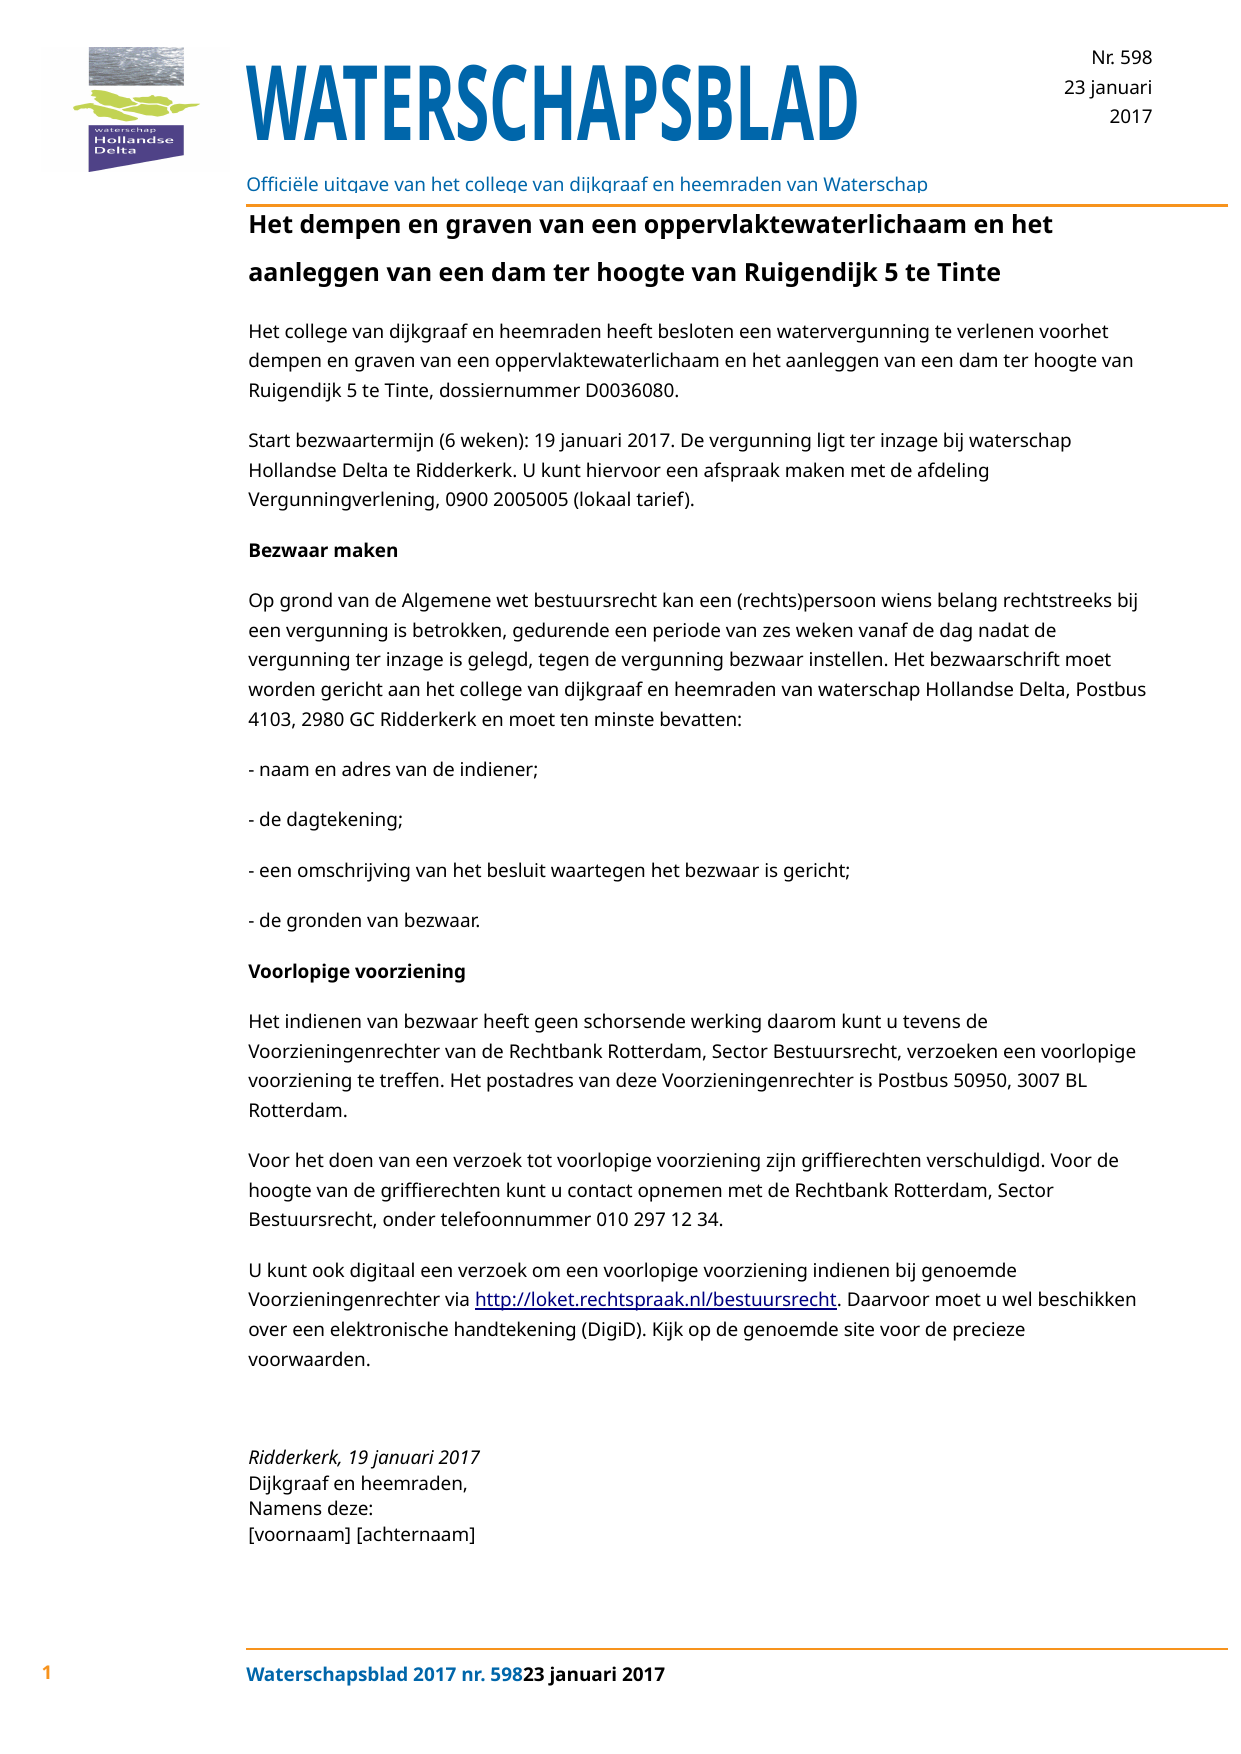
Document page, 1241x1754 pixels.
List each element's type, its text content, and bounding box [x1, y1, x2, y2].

text Het college van dijkgraaf en heemraden heeft besloten een watervergunning te verlenen voorhet dempen en graven van een oppervlaktewaterlichaam en het aanleggen van een dam ter hoogte van Ruigendijk 5 te Tinte, dossiernummer D0036080. [248, 318, 1152, 403]
text - naam en adres van de indiener; [248, 756, 1152, 782]
text Het indienen van bezwaar heeft geen schorsende werking daarom kunt u tevens de Voorzieningenrechter van de Rechtbank Rotterdam, Sector Bestuursrecht, verzoeken een voorlopige voorziening te treffen. Het postadres van deze Voorzieningenrechter is Postbus 50950, 3007 BL Rotterdam. [248, 1008, 1152, 1123]
text - een omschrijving van het besluit waartegen het bezwaar is gericht; [248, 857, 1152, 883]
text Het dempen en graven van een oppervlaktewaterlichaam en het aanleggen van een dam ter hoogte van Ruigendijk 5 te Tinte [248, 207, 1152, 288]
text Op grond van de Algemene wet bestuursrecht kan een (rechts)persoon wiens belang rechtstreeks bij een vergunning is betrokken, gedurende een periode van zes weken vanaf de dag nadat de vergunning ter inzage is gelegd, tegen de vergunning bezwaar instellen. Het bezwaarschrift moet worden gericht aan het college van dijkgraaf en heemraden van waterschap Hollandse Delta, Postbus 4103, 2980 GC Ridderkerk en moet ten minste bevatten: [248, 587, 1152, 732]
text Namens deze: [248, 1496, 1152, 1521]
text Ridderkerk, 19 januari 2017 [248, 1444, 1152, 1470]
text - de dagtekening; [248, 807, 1152, 832]
text - de gronden van bezwaar. [248, 907, 1152, 933]
text Bezwaar maken [248, 537, 1152, 563]
text U kunt ook digitaal een verzoek om een voorlopige voorziening indienen bij genoemde Voorzieningenrechter via http://loket.rechtspraak.nl/bestuursrecht. Daarvoor moet u wel beschikken over een elektronische handtekening (DigiD). Kijk op de genoemde site voor de precieze voorwaarden. [248, 1257, 1152, 1372]
text Voorlopige voorziening [248, 958, 1152, 984]
text Dijkgraaf en heemraden, [248, 1470, 1152, 1496]
text Start bezwaartermijn (6 weken): 19 januari 2017. De vergunning ligt ter inzage bij waterschap Hollandse Delta te Ridderkerk. U kunt hiervoor een afspraak maken met de afdeling Vergunningverlening, 0900 2005005 (lokaal tarief). [248, 427, 1152, 512]
text Voor het doen van een verzoek tot voorlopige voorziening zijn griffierechten verschuldigd. Voor de hoogte van de griffierechten kunt u contact opnemen met de Rechtbank Rotterdam, Sector Bestuursrecht, onder telefoonnummer 010 297 12 34. [248, 1147, 1152, 1232]
text [voornaam] [achternaam] [248, 1521, 1152, 1547]
picture [41, 47, 231, 172]
